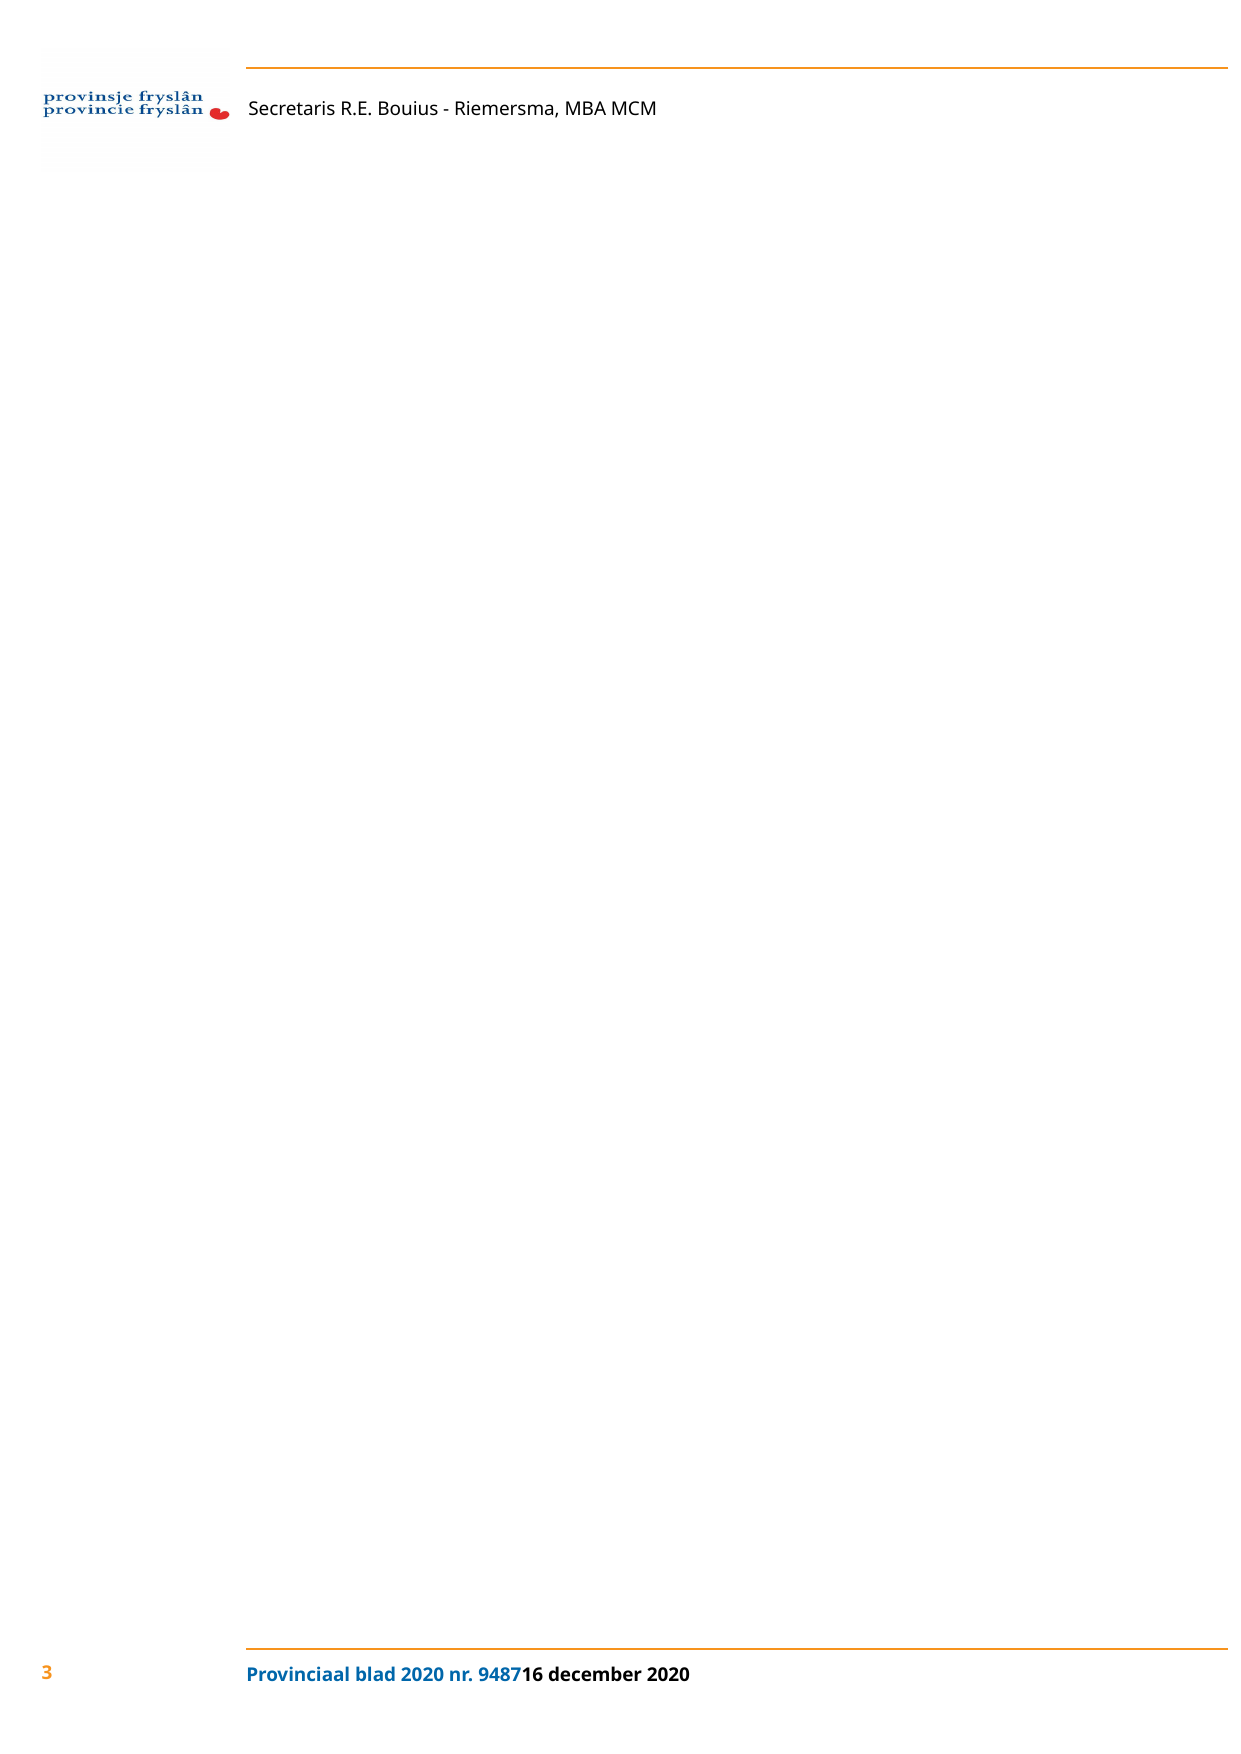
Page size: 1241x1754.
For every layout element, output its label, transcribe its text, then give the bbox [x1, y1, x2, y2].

picture [41, 47, 231, 172]
text Secretaris R.E. Bouius - Riemersma, MBA MCM [248, 95, 1152, 121]
